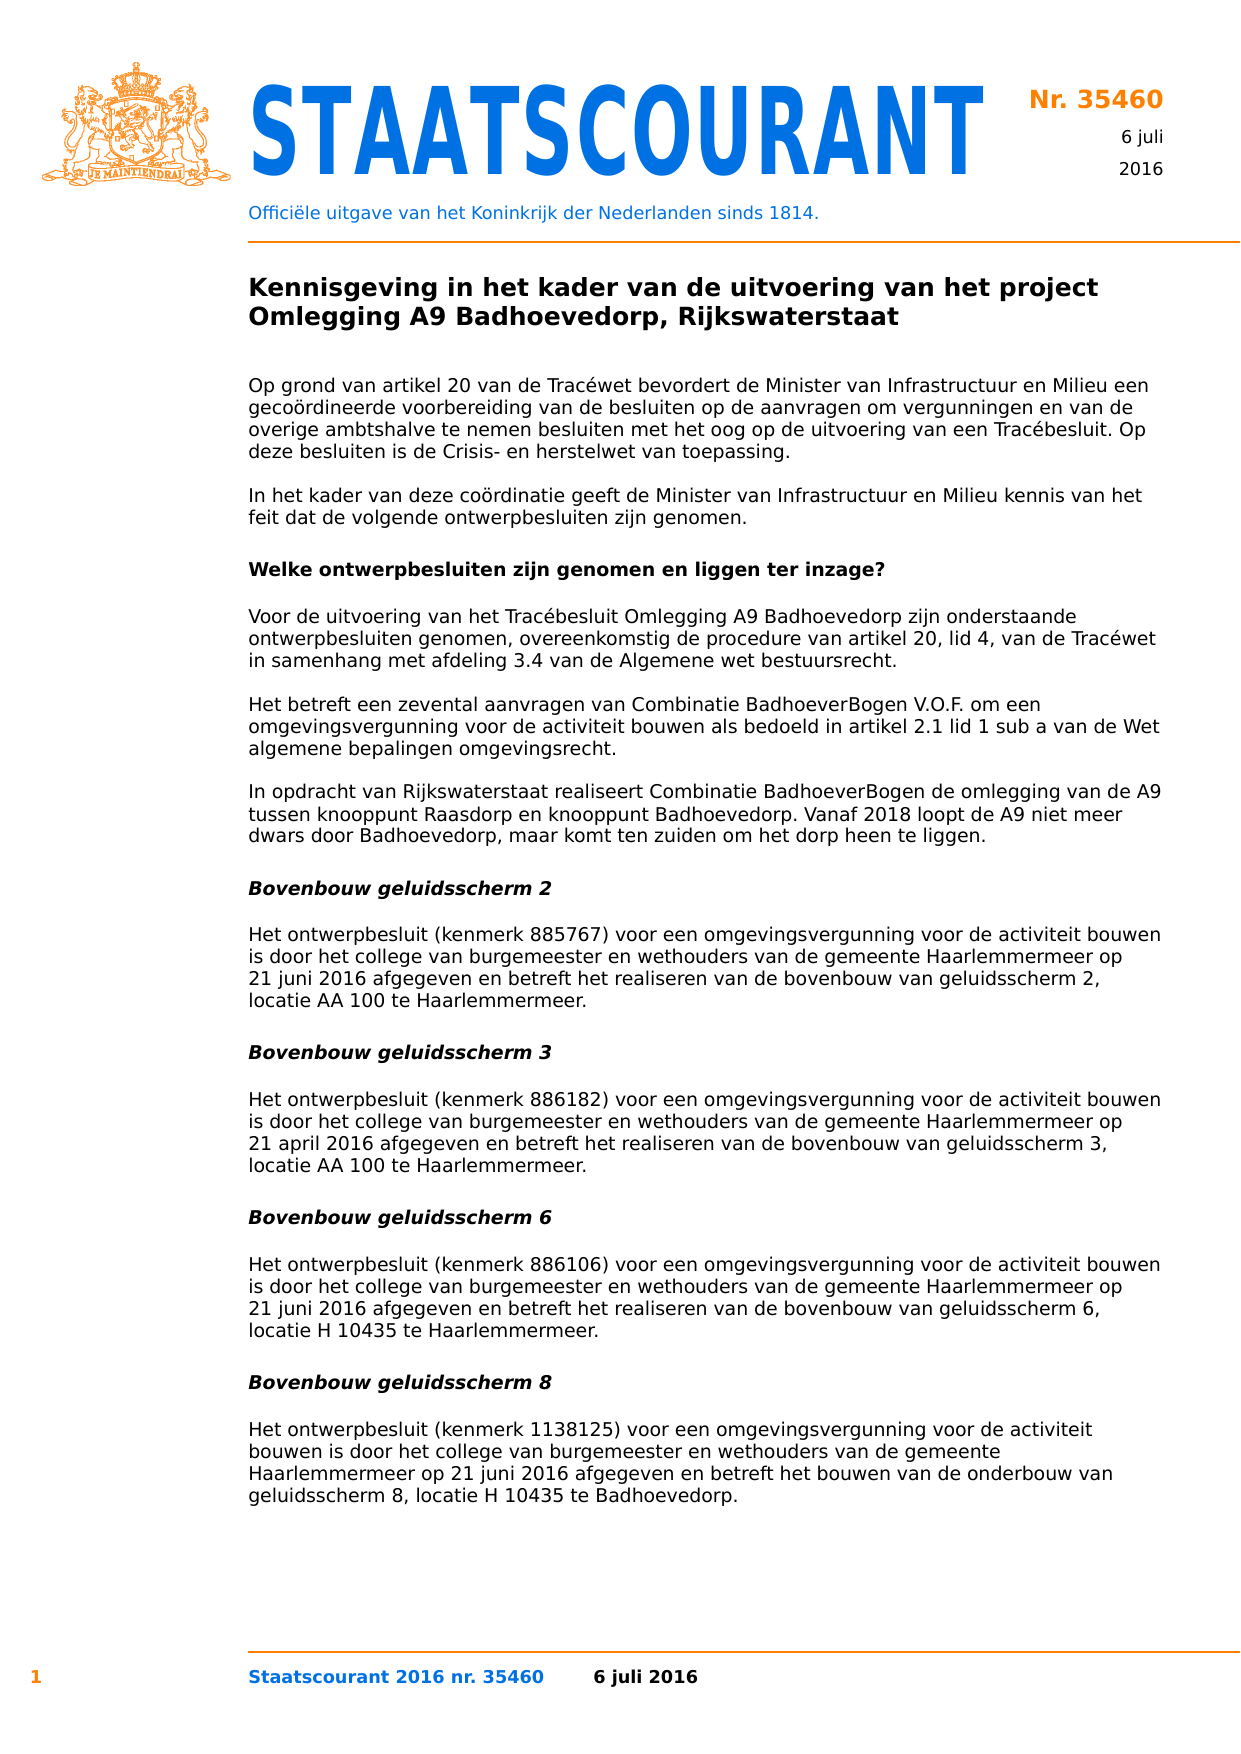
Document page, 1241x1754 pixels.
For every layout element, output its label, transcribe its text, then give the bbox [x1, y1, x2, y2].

subtitle Bovenbouw geluidsscherm 6 [248, 1207, 1163, 1229]
table_cell 2016 [998, 153, 1240, 203]
subtitle Bovenbouw geluidsscherm 8 [248, 1372, 1163, 1394]
text In het kader van deze coördinatie geeft de Minister van Infrastructuur en Milieu kennis van het feit dat de volgende ontwerpbesluiten zijn genomen. [248, 485, 1163, 529]
table_cell Officiële uitgave van het Koninkrijk der Nederlanden sinds 1814. [248, 203, 1240, 241]
picture [41, 62, 231, 186]
text Het ontwerpbesluit (kenmerk 885767) voor een omgevings­vergunning voor de activiteit bouwen is door het college van burgemeester en wethouders van de gemeente Haarlemmermeer op 21 juni 2016 afgegeven en betreft het realiseren van de bovenbouw van geluidsscherm 2, locatie AA 100 te Haarlemmermeer. [248, 924, 1163, 1012]
text In opdracht van Rijkswaterstaat realiseert Combinatie Badhoever­Bogen de omlegging van de A9 tussen knooppunt Raasdorp en knooppunt Badhoevedorp. Vanaf 2018 loopt de A9 niet meer dwars door Badhoevedorp, maar komt ten zuiden om het dorp heen te liggen. [248, 781, 1163, 847]
text Voor de uitvoering van het Tracébesluit Omlegging A9 Badhoeve­dorp zijn onderstaande ontwerpbesluiten genomen, overeenkomstig de procedure van artikel 20, lid 4, van de Tracéwet in samenhang met afdeling 3.4 van de Algemene wet bestuursrecht. [248, 606, 1163, 672]
text Het betreft een zevental aanvragen van Combinatie Badhoever­Bogen V.O.F. om een omgevingsvergunning voor de activiteit bouwen als bedoeld in artikel 2.1 lid 1 sub a van de Wet algemene bepalingen omgevingsrecht. [248, 694, 1163, 759]
text Op grond van artikel 20 van de Tracéwet bevordert de Minister van Infrastructuur en Milieu een gecoördineerde voorbereiding van de besluiten op de aanvragen om vergunningen en van de overige ambtshalve te nemen besluiten met het oog op de uitvoering van een Tracébesluit. Op deze besluiten is de Crisis- en herstelwet van toepassing. [248, 375, 1163, 463]
table_header [25, 62, 248, 241]
text Het ontwerpbesluit (kenmerk 886106) voor een omgevingsvergunning voor de activiteit bouwen is door het college van burgemeester en wethouders van de gemeente Haarlemmermeer op 21 juni 2016 afgegeven en betreft het realiseren van de bovenbouw van geluidsscherm 6, locatie H 10435 te Haarlemmermeer. [248, 1254, 1163, 1342]
subtitle Bovenbouw geluidsscherm 2 [248, 877, 1163, 899]
subtitle Welke ontwerpbesluiten zijn genomen en liggen ter inzage? [248, 559, 1163, 581]
text Het ontwerpbesluit (kenmerk 1138125) voor een omgevingsvergunning voor de activiteit bouwen is door het college van burgemeester en wethouders van de gemeente Haarlemmermeer op 21 juni 2016 afgegeven en betreft het bouwen van de onderbouw van geluidsscherm 8, locatie H 10435 te Badhoevedorp. [248, 1419, 1163, 1507]
subtitle Kennisgeving in het kader van de uitvoering van het project Omlegging A9 Badhoevedorp, Rijkswaterstaat [248, 273, 1163, 331]
table_header Nr. 35460 [998, 62, 1240, 121]
table_header STAATSCOURANT [248, 62, 998, 203]
table_cell 6 juli [998, 121, 1240, 153]
subtitle Bovenbouw geluidsscherm 3 [248, 1042, 1163, 1064]
text Het ontwerpbesluit (kenmerk 886182) voor een omgevings­vergunning voor de activiteit bouwen is door het college van burgemeester en wethouders van de gemeente Haarlemmermeer op 21 april 2016 afgegeven en betreft het realiseren van de bovenbouw van geluidsscherm 3, locatie AA 100 te Haarlemmermeer. [248, 1089, 1163, 1177]
